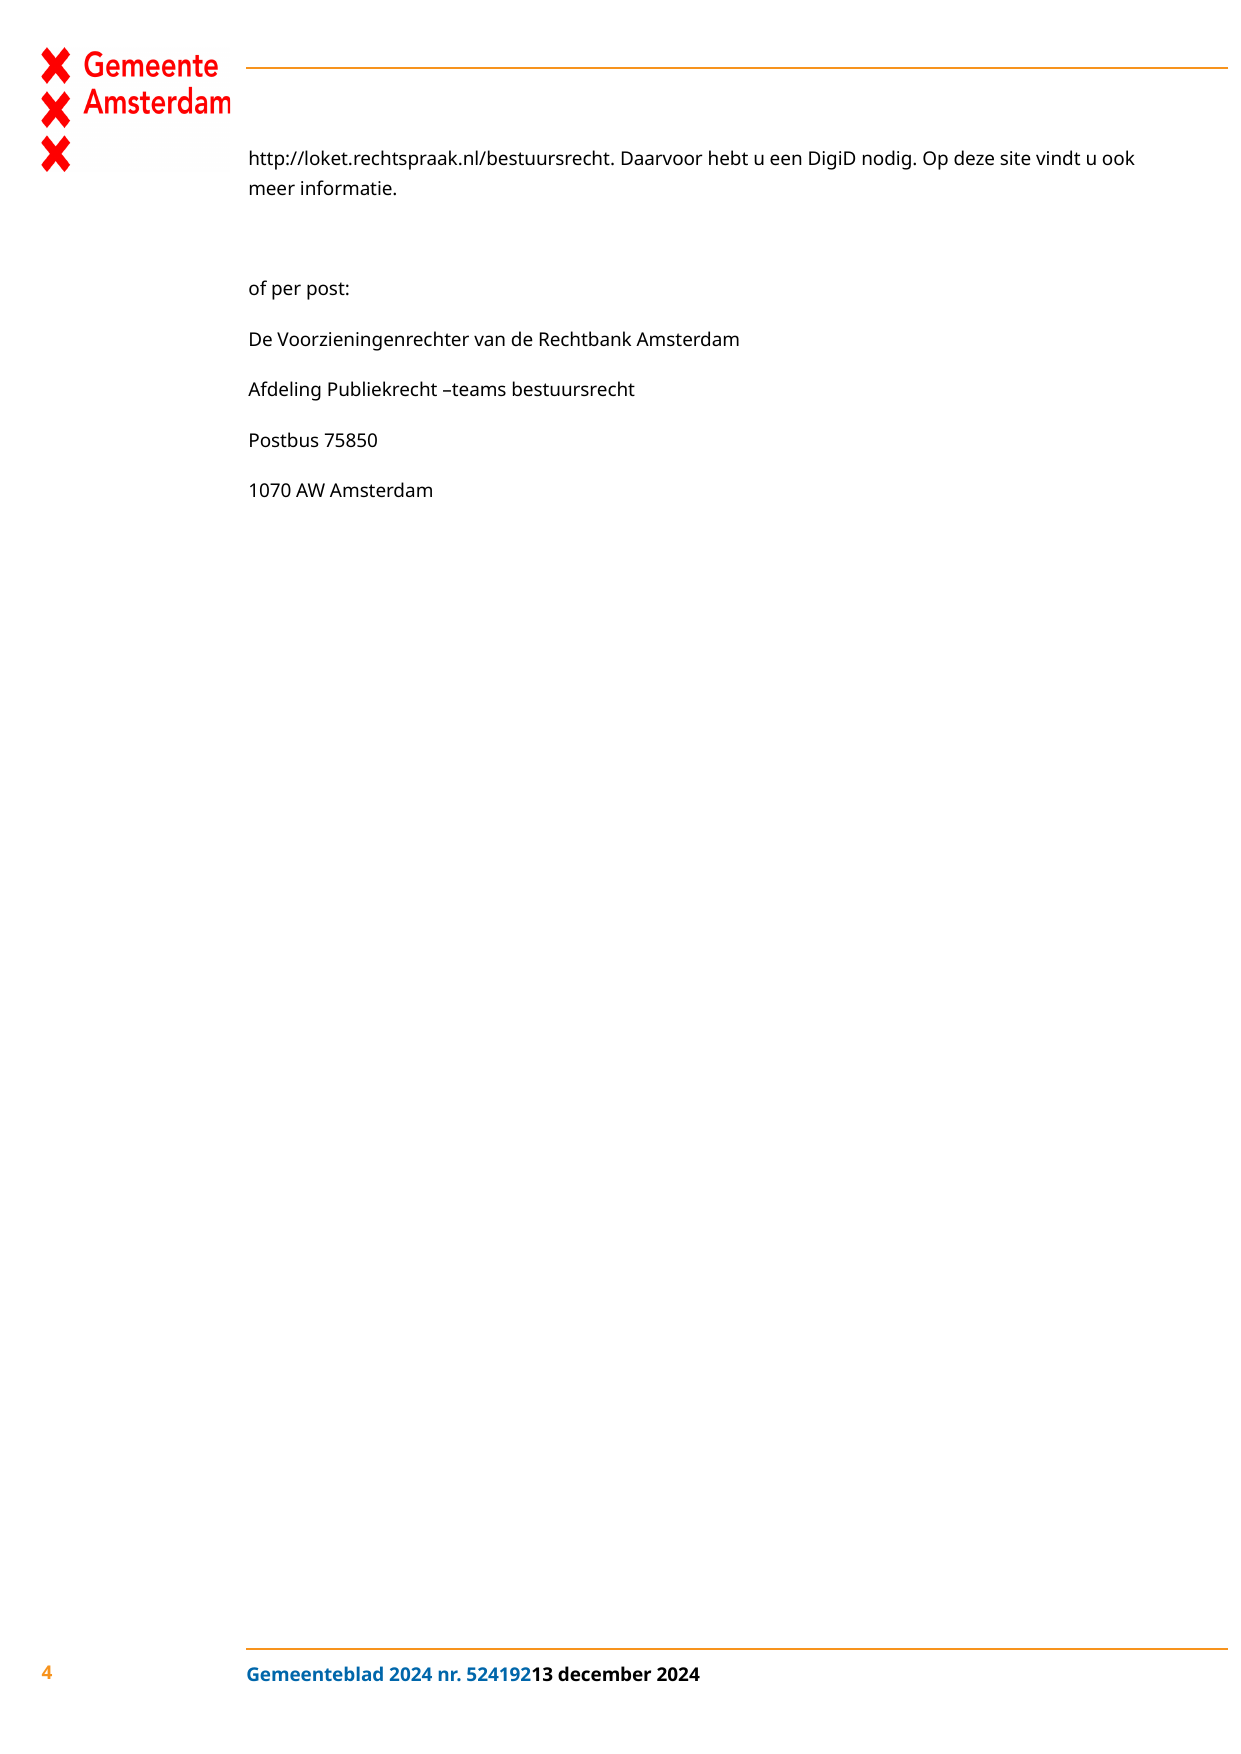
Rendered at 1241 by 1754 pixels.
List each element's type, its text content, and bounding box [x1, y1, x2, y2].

text 1070 AW Amsterdam [248, 477, 1152, 503]
text Afdeling Publiekrecht –teams bestuursrecht [248, 376, 1152, 402]
text Postbus 75850 [248, 427, 1152, 453]
text of per post: [248, 276, 1152, 301]
text http://loket.rechtspraak.nl/bestuursrecht. Daarvoor hebt u een DigiD nodig. Op deze site vindt u ook meer informatie. [248, 145, 1152, 201]
text De Voorzieningenrechter van de Rechtbank Amsterdam [248, 326, 1152, 352]
picture [41, 47, 231, 172]
